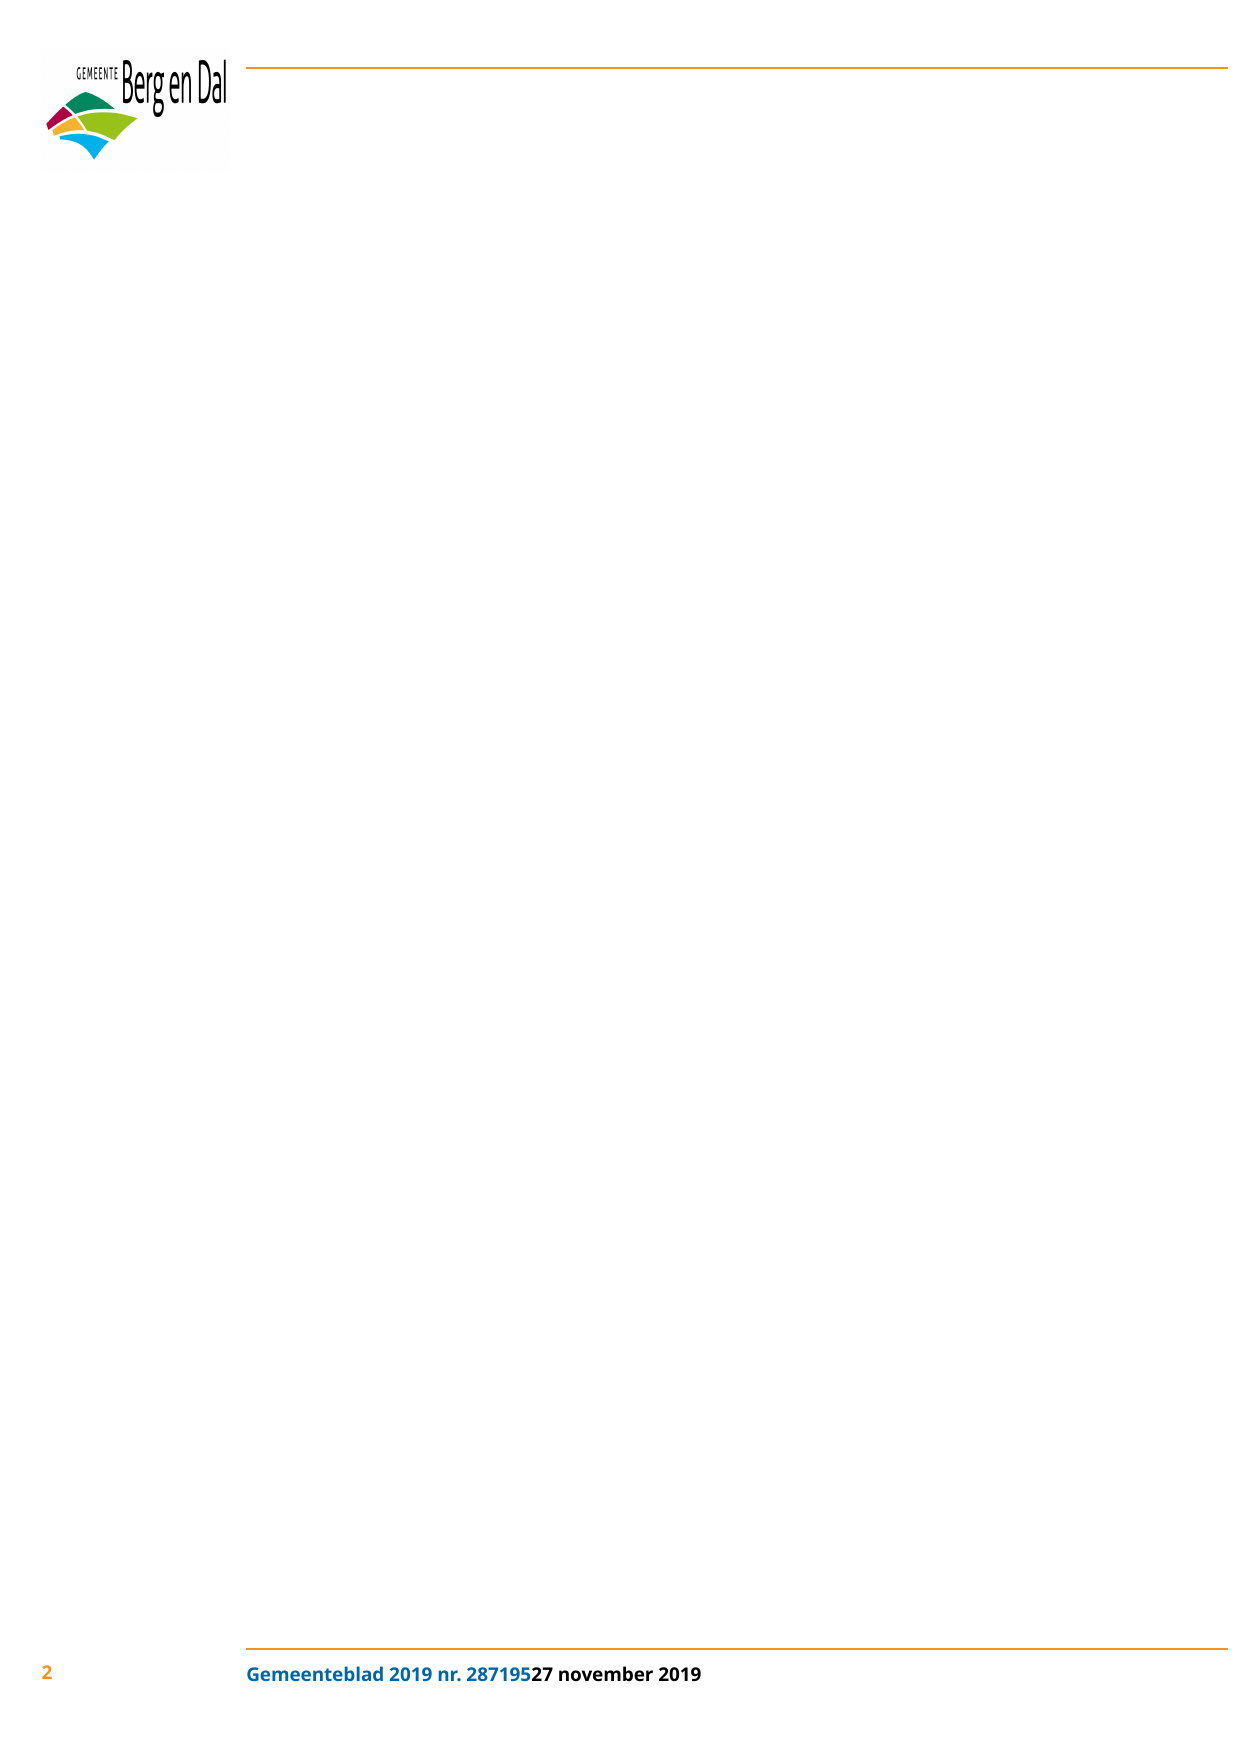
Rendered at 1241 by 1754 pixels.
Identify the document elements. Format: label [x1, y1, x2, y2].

picture [41, 47, 231, 172]
